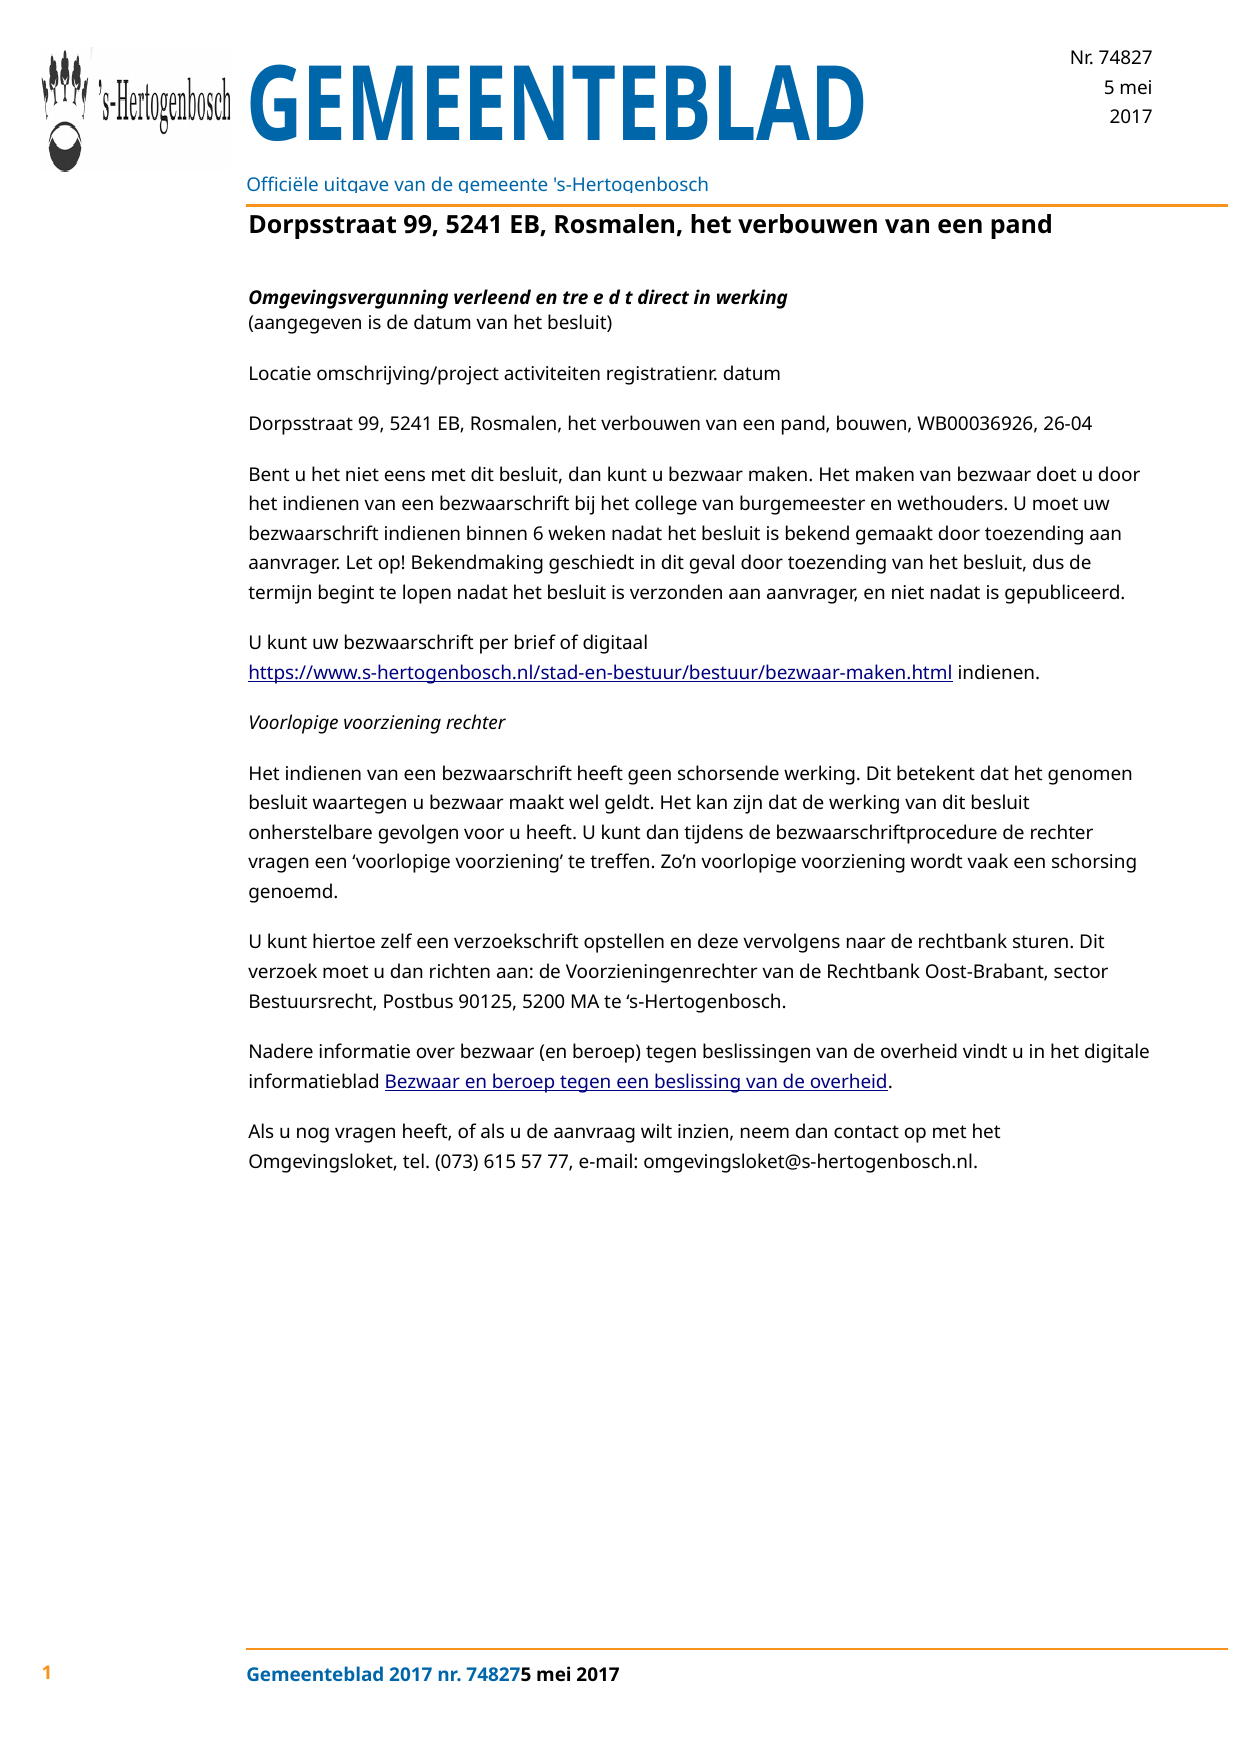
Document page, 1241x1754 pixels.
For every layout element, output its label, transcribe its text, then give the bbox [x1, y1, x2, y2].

text Dorpsstraat 99, 5241 EB, Rosmalen, het verbouwen van een pand [248, 207, 1152, 241]
text Locatie omschrijving/project activiteiten registratienr. datum [248, 360, 1152, 386]
text Nadere informatie over bezwaar (en beroep) tegen beslissingen van de overheid vindt u in het digitale informatieblad Bezwaar en beroep tegen een beslissing van de overheid. [248, 1038, 1152, 1094]
picture [41, 47, 231, 172]
text Omgevingsvergunning verleend en tre e d t direct in werking [248, 284, 1152, 309]
text Dorpsstraat 99, 5241 EB, Rosmalen, het verbouwen van een pand, bouwen, WB00036926, 26-04 [248, 410, 1152, 436]
text U kunt hiertoe zelf een verzoekschrift opstellen en deze vervolgens naar de rechtbank sturen. Dit verzoek moet u dan richten aan: de Voorzieningenrechter van de Rechtbank Oost-Brabant, sector Bestuursrecht, Postbus 90125, 5200 MA te ‘s-Hertogenbosch. [248, 929, 1152, 1014]
text Voorlopige voorziening rechter [248, 709, 1152, 735]
text U kunt uw bezwaarschrift per brief of digitaal https://www.s-hertogenbosch.nl/stad-en-bestuur/bestuur/bezwaar-maken.html indienen. [248, 629, 1152, 685]
text (aangegeven is de datum van het besluit) [248, 309, 1152, 335]
text Bent u het niet eens met dit besluit, dan kunt u bezwaar maken. Het maken van bezwaar doet u door het indienen van een bezwaarschrift bij het college van burgemeester en wethouders. U moet uw bezwaarschrift indienen binnen 6 weken nadat het besluit is bekend gemaakt door toezending aan aanvrager. Let op! Bekendmaking geschiedt in dit geval door toezending van het besluit, dus de termijn begint te lopen nadat het besluit is verzonden aan aanvrager, en niet nadat is gepubliceerd. [248, 461, 1152, 605]
text Het indienen van een bezwaarschrift heeft geen schorsende werking. Dit betekent dat het genomen besluit waartegen u bezwaar maakt wel geldt. Het kan zijn dat de werking van dit besluit onherstelbare gevolgen voor u heeft. U kunt dan tijdens de bezwaarschriftprocedure de rechter vragen een ‘voorlopige voorziening’ te treffen. Zo’n voorlopige voorziening wordt vaak een schorsing genoemd. [248, 760, 1152, 904]
text Als u nog vragen heeft, of als u de aanvraag wilt inzien, neem dan contact op met het Omgevingsloket, tel. (073) 615 57 77, e-mail: omgevingsloket@s-hertogenbosch.nl. [248, 1118, 1152, 1174]
